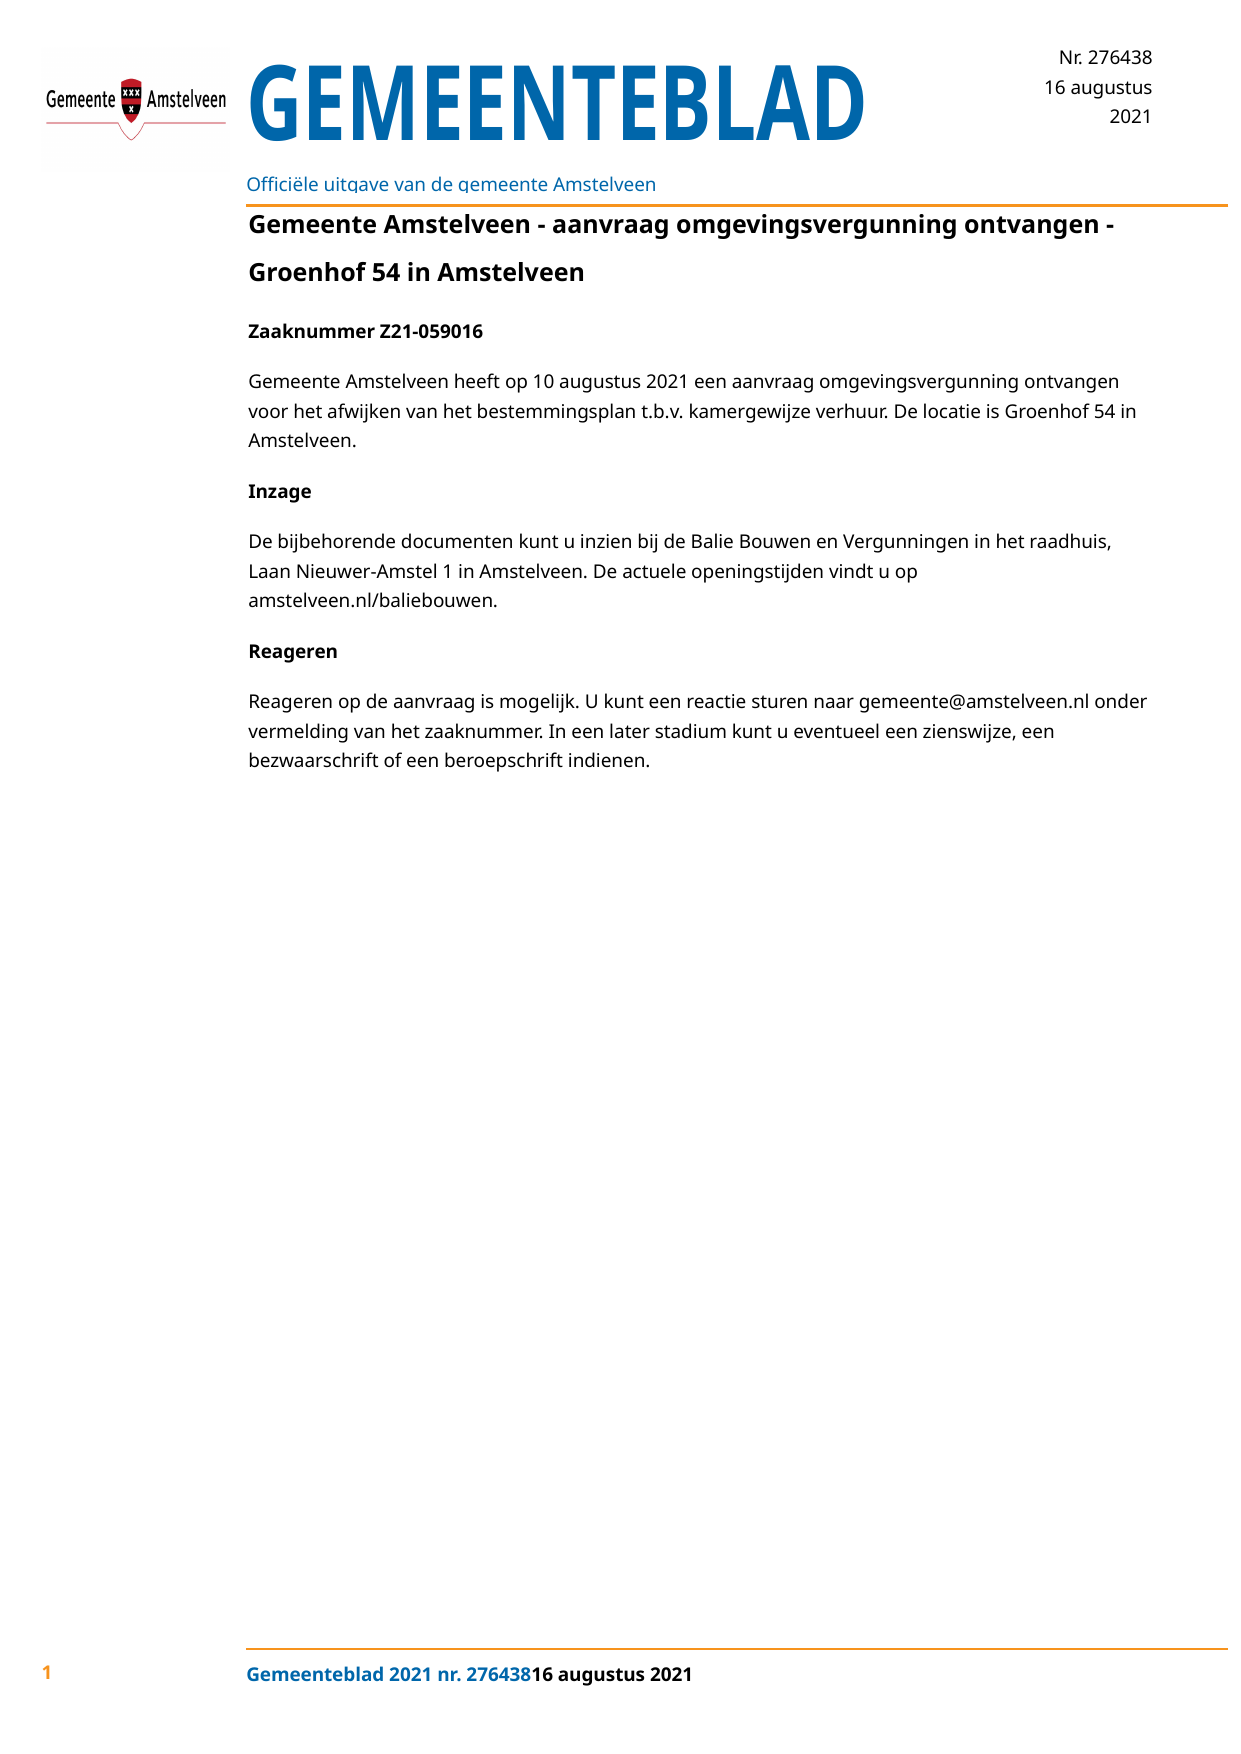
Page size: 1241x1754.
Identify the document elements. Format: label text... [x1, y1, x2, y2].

text Reageren op de aanvraag is mogelijk. U kunt een reactie sturen naar gemeente@amstelveen.nl onder vermelding van het zaaknummer. In een later stadium kunt u eventueel een zienswijze, een bezwaarschrift of een beroepschrift indienen. [248, 688, 1152, 773]
text Gemeente Amstelveen heeft op 10 augustus 2021 een aanvraag omgevingsvergunning ontvangen voor het afwijken van het bestemmingsplan t.b.v. kamergewijze verhuur. De locatie is Groenhof 54 in Amstelveen. [248, 368, 1152, 453]
text Inzage [248, 478, 1152, 504]
text Zaaknummer Z21-059016 [248, 318, 1152, 344]
text Reageren [248, 638, 1152, 664]
text De bijbehorende documenten kunt u inzien bij de Balie Bouwen en Vergunningen in het raadhuis, Laan Nieuwer-Amstel 1 in Amstelveen. De actuele openingstijden vindt u op amstelveen.nl/baliebouwen. [248, 528, 1152, 613]
text Gemeente Amstelveen - aanvraag omgevingsvergunning ontvangen - Groenhof 54 in Amstelveen [248, 207, 1152, 288]
picture [41, 47, 231, 172]
